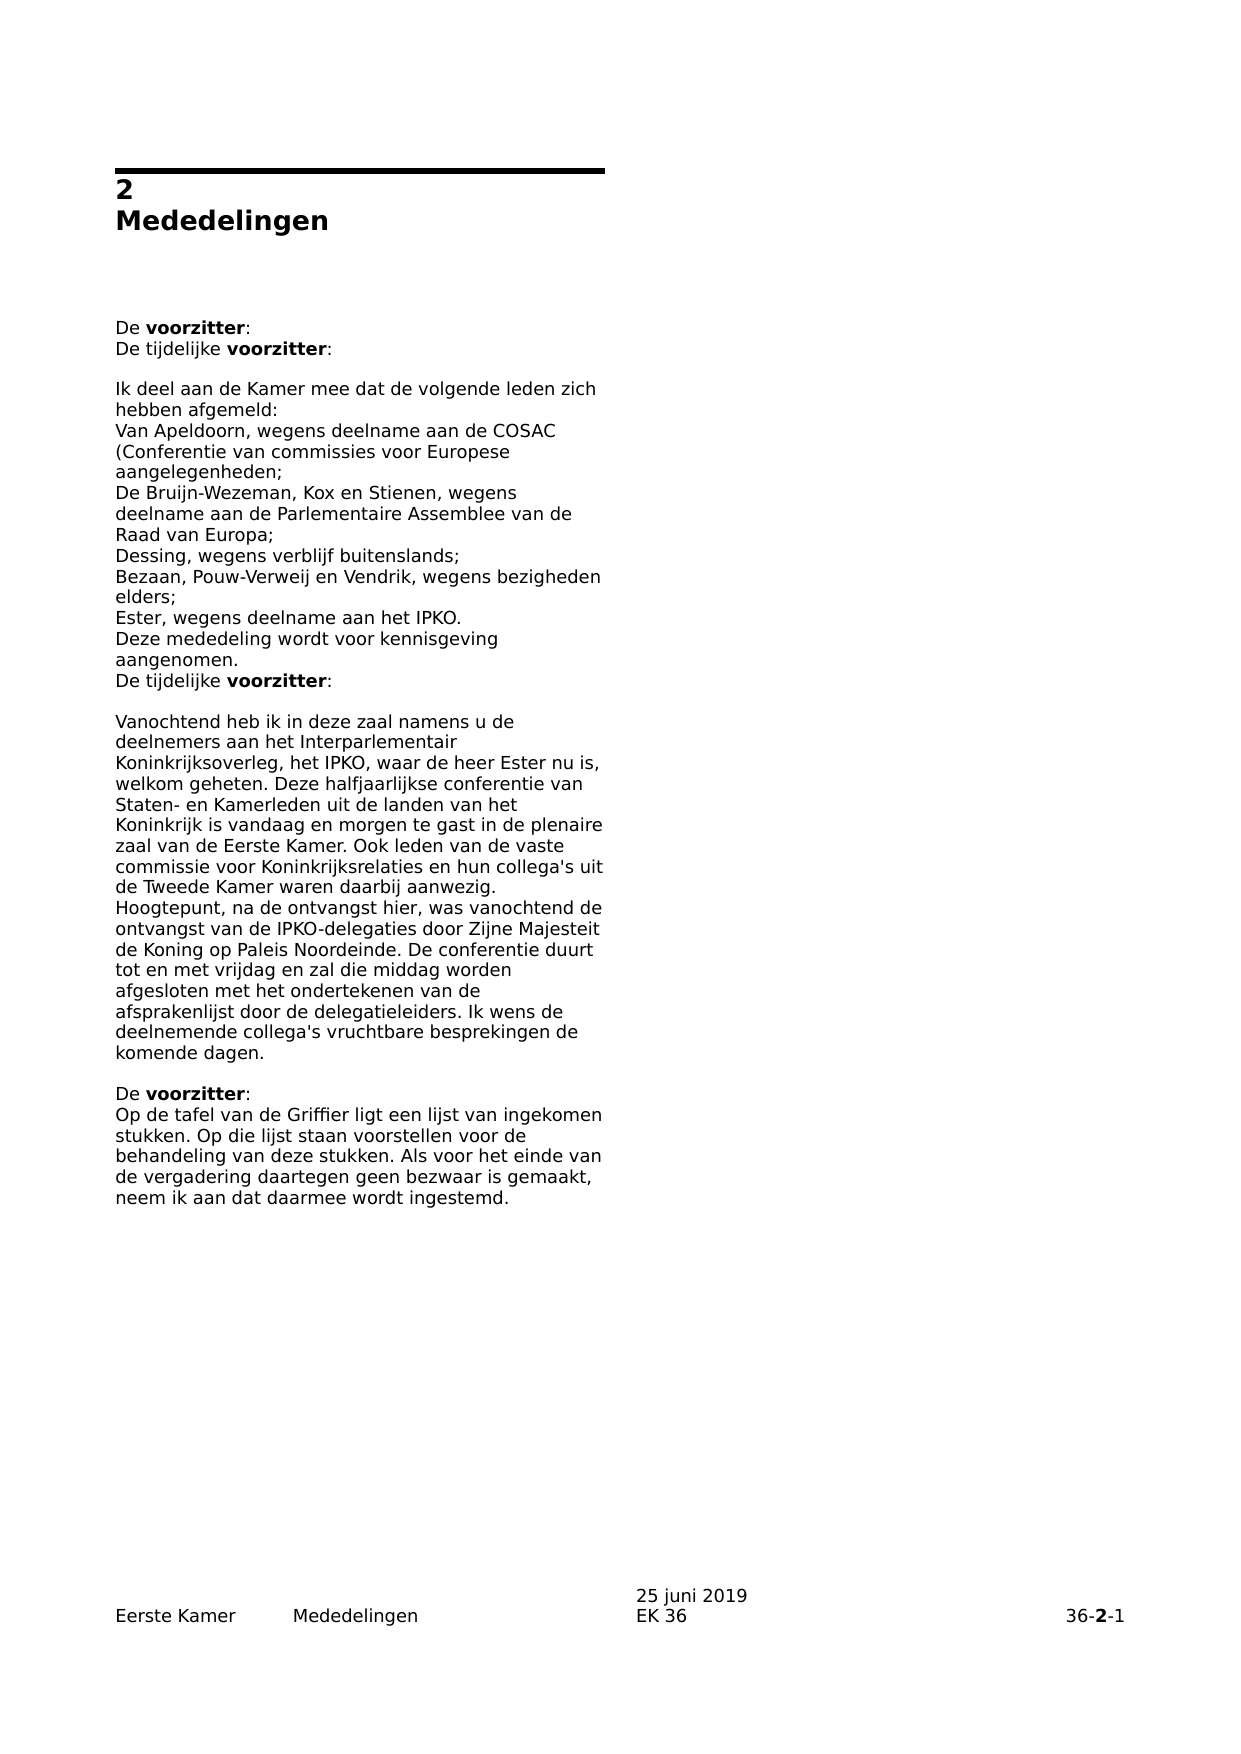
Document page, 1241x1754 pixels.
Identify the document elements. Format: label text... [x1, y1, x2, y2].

text Bezaan, Pouw-Verweij en Vendrik, wegens bezigheden elders; [115, 566, 605, 608]
text Ester, wegens deelname aan het IPKO. [115, 608, 605, 629]
text De Bruijn-Wezeman, Kox en Stienen, wegens deelname aan de Parlementaire Assemblee van de Raad van Europa; [115, 483, 605, 546]
text Deze mededeling wordt voor kennisgeving aangenomen. [115, 629, 605, 671]
text De tijdelijke voorzitter: [115, 671, 605, 691]
text Op de tafel van de Griffier ligt een lijst van ingekomen stukken. Op die lijst staan voorstellen voor de behandeling van deze stukken. Als voor het einde van de vergadering daartegen geen bezwaar is gemaakt, neem ik aan dat daarmee wordt ingestemd. [115, 1104, 605, 1209]
text De voorzitter: [115, 1084, 605, 1104]
text Dessing, wegens verblijf buitenslands; [115, 546, 605, 566]
title 2 Mededelingen [115, 174, 605, 237]
text Vanochtend heb ik in deze zaal namens u de deelnemers aan het Interparlementair Koninkrijksoverleg, het IPKO, waar de heer Ester nu is, welkom geheten. Deze halfjaarlijkse conferentie van Staten- en Kamerleden uit de landen van het Koninkrijk is vandaag en morgen te gast in de plenaire zaal van de Eerste Kamer. Ook leden van de vaste commissie voor Koninkrijksrelaties en hun collega's uit de Tweede Kamer waren daarbij aanwezig. Hoogtepunt, na de ontvangst hier, was vanochtend de ontvangst van de IPKO-delegaties door Zijne Majesteit de Koning op Paleis Noordeinde. De conferentie duurt tot en met vrijdag en zal die middag worden afgesloten met het ondertekenen van de afsprakenlijst door de delegatieleiders. Ik wens de deelnemende collega's vruchtbare besprekingen de komende dagen. [115, 711, 605, 1064]
text De voorzitter: [115, 318, 605, 338]
text Van Apeldoorn, wegens deelname aan de COSAC (Conferentie van commissies voor Europese aangelegenheden; [115, 421, 605, 483]
text De tijdelijke voorzitter: [115, 338, 605, 359]
text Ik deel aan de Kamer mee dat de volgende leden zich hebben afgemeld: [115, 379, 605, 421]
